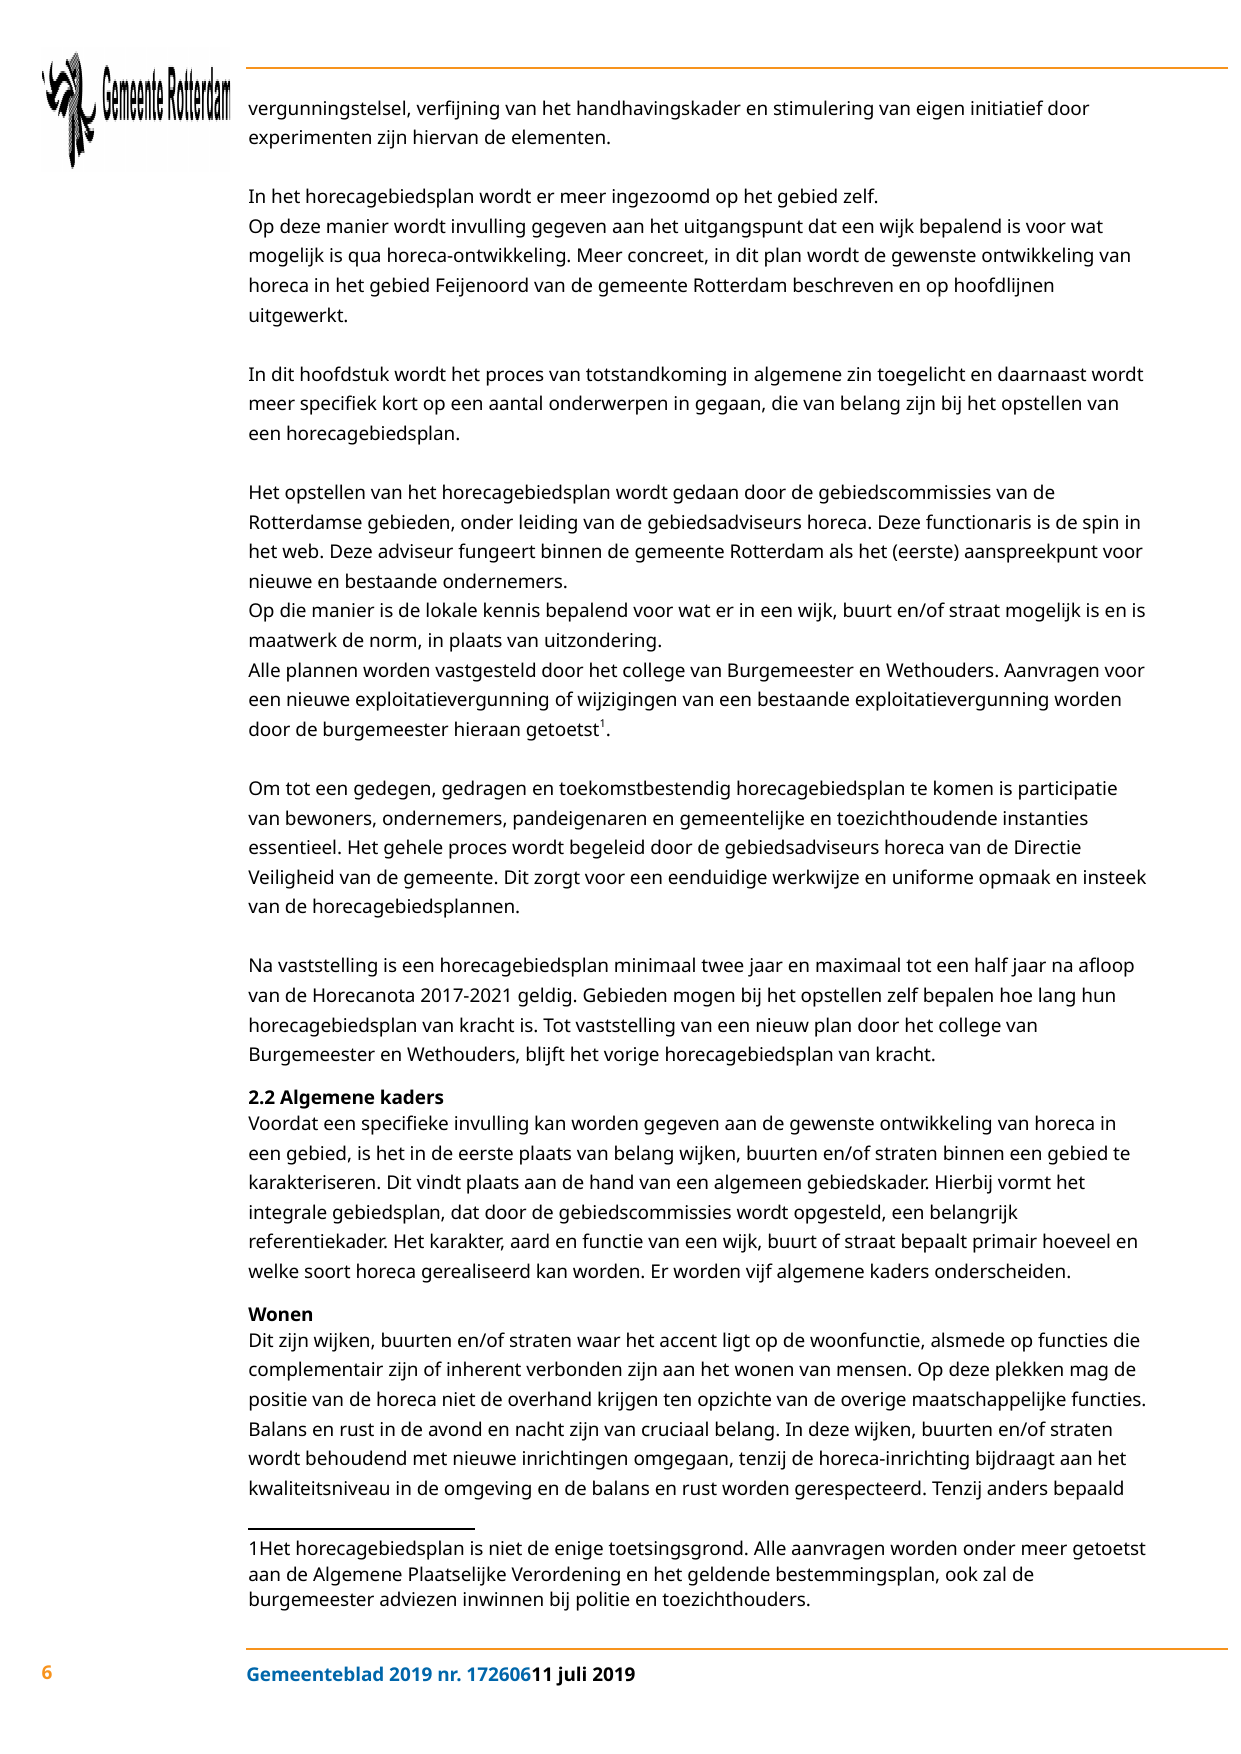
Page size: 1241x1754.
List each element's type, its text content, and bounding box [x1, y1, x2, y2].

text In het horecagebiedsplan wordt er meer ingezoomd op het gebied zelf. [248, 183, 1152, 209]
text Het horecagebiedsplan is niet de enige toetsingsgrond. Alle aanvragen worden onder meer getoetst aan de Algemene Plaatselijke Verordening en het geldende bestemmingsplan, ook zal de burgemeester adviezen inwinnen bij politie en toezichthouders. [248, 1535, 1152, 1612]
text Op deze manier wordt invulling gegeven aan het uitgangspunt dat een wijk bepalend is voor wat mogelijk is qua horeca-ontwikkeling. Meer concreet, in dit plan wordt de gewenste ontwikkeling van horeca in het gebied Feijenoord van de gemeente Rotterdam beschreven en op hoofdlijnen uitgewerkt. [248, 213, 1152, 328]
picture [41, 47, 231, 172]
text Wonen [248, 1301, 1152, 1327]
text Alle plannen worden vastgesteld door het college van Burgemeester en Wethouders. Aanvragen voor een nieuwe exploitatievergunning of wijzigingen van een bestaande exploitatievergunning worden door de burgemeester hieraan getoetst. [248, 657, 1152, 742]
text In dit hoofdstuk wordt het proces van totstandkoming in algemene zin toegelicht en daarnaast wordt meer specifiek kort op een aantal onderwerpen in gegaan, die van belang zijn bij het opstellen van een horecagebiedsplan. [248, 361, 1152, 446]
text 2.2 Algemene kaders [248, 1084, 1152, 1110]
text vergunningstelsel, verfijning van het handhavingskader en stimulering van eigen initiatief door experimenten zijn hiervan de elementen. [248, 95, 1152, 150]
text Op die manier is de lokale kennis bepalend voor wat er in een wijk, buurt en/of straat mogelijk is en is maatwerk de norm, in plaats van uitzondering. [248, 598, 1152, 653]
text Het opstellen van het horecagebiedsplan wordt gedaan door de gebiedscommissies van de Rotterdamse gebieden, onder leiding van de gebiedsadviseurs horeca. Deze functionaris is de spin in het web. Deze adviseur fungeert binnen de gemeente Rotterdam als het (eerste) aanspreekpunt voor nieuwe en bestaande ondernemers. [248, 479, 1152, 594]
text Dit zijn wijken, buurten en/of straten waar het accent ligt op de woonfunctie, alsmede op functies die complementair zijn of inherent verbonden zijn aan het wonen van mensen. Op deze plekken mag de positie van de horeca niet de overhand krijgen ten opzichte van de overige maatschappelijke functies. Balans en rust in de avond en nacht zijn van cruciaal belang. In deze wijken, buurten en/of straten wordt behoudend met nieuwe inrichtingen omgegaan, tenzij de horeca-inrichting bijdraagt aan het kwaliteitsniveau in de omgeving en de balans en rust worden gerespecteerd. Tenzij anders bepaald [248, 1327, 1152, 1501]
text Voordat een specifieke invulling kan worden gegeven aan de gewenste ontwikkeling van horeca in een gebied, is het in de eerste plaats van belang wijken, buurten en/of straten binnen een gebied te karakteriseren. Dit vindt plaats aan de hand van een algemeen gebiedskader. Hierbij vormt het integrale gebiedsplan, dat door de gebiedscommissies wordt opgesteld, een belangrijk referentiekader. Het karakter, aard en functie van een wijk, buurt of straat bepaalt primair hoeveel en welke soort horeca gerealiseerd kan worden. Er worden vijf algemene kaders onderscheiden. [248, 1110, 1152, 1284]
text Na vaststelling is een horecagebiedsplan minimaal twee jaar en maximaal tot een half jaar na afloop van de Horecanota 2017-2021 geldig. Gebieden mogen bij het opstellen zelf bepalen hoe lang hun horecagebiedsplan van kracht is. Tot vaststelling van een nieuw plan door het college van Burgemeester en Wethouders, blijft het vorige horecagebiedsplan van kracht. [248, 953, 1152, 1067]
text Om tot een gedegen, gedragen en toekomstbestendig horecagebiedsplan te komen is participatie van bewoners, ondernemers, pandeigenaren en gemeentelijke en toezichthoudende instanties essentieel. Het gehele proces wordt begeleid door de gebiedsadviseurs horeca van de Directie Veiligheid van de gemeente. Dit zorgt voor een eenduidige werkwijze en uniforme opmaak en insteek van de horecagebiedsplannen. [248, 775, 1152, 919]
